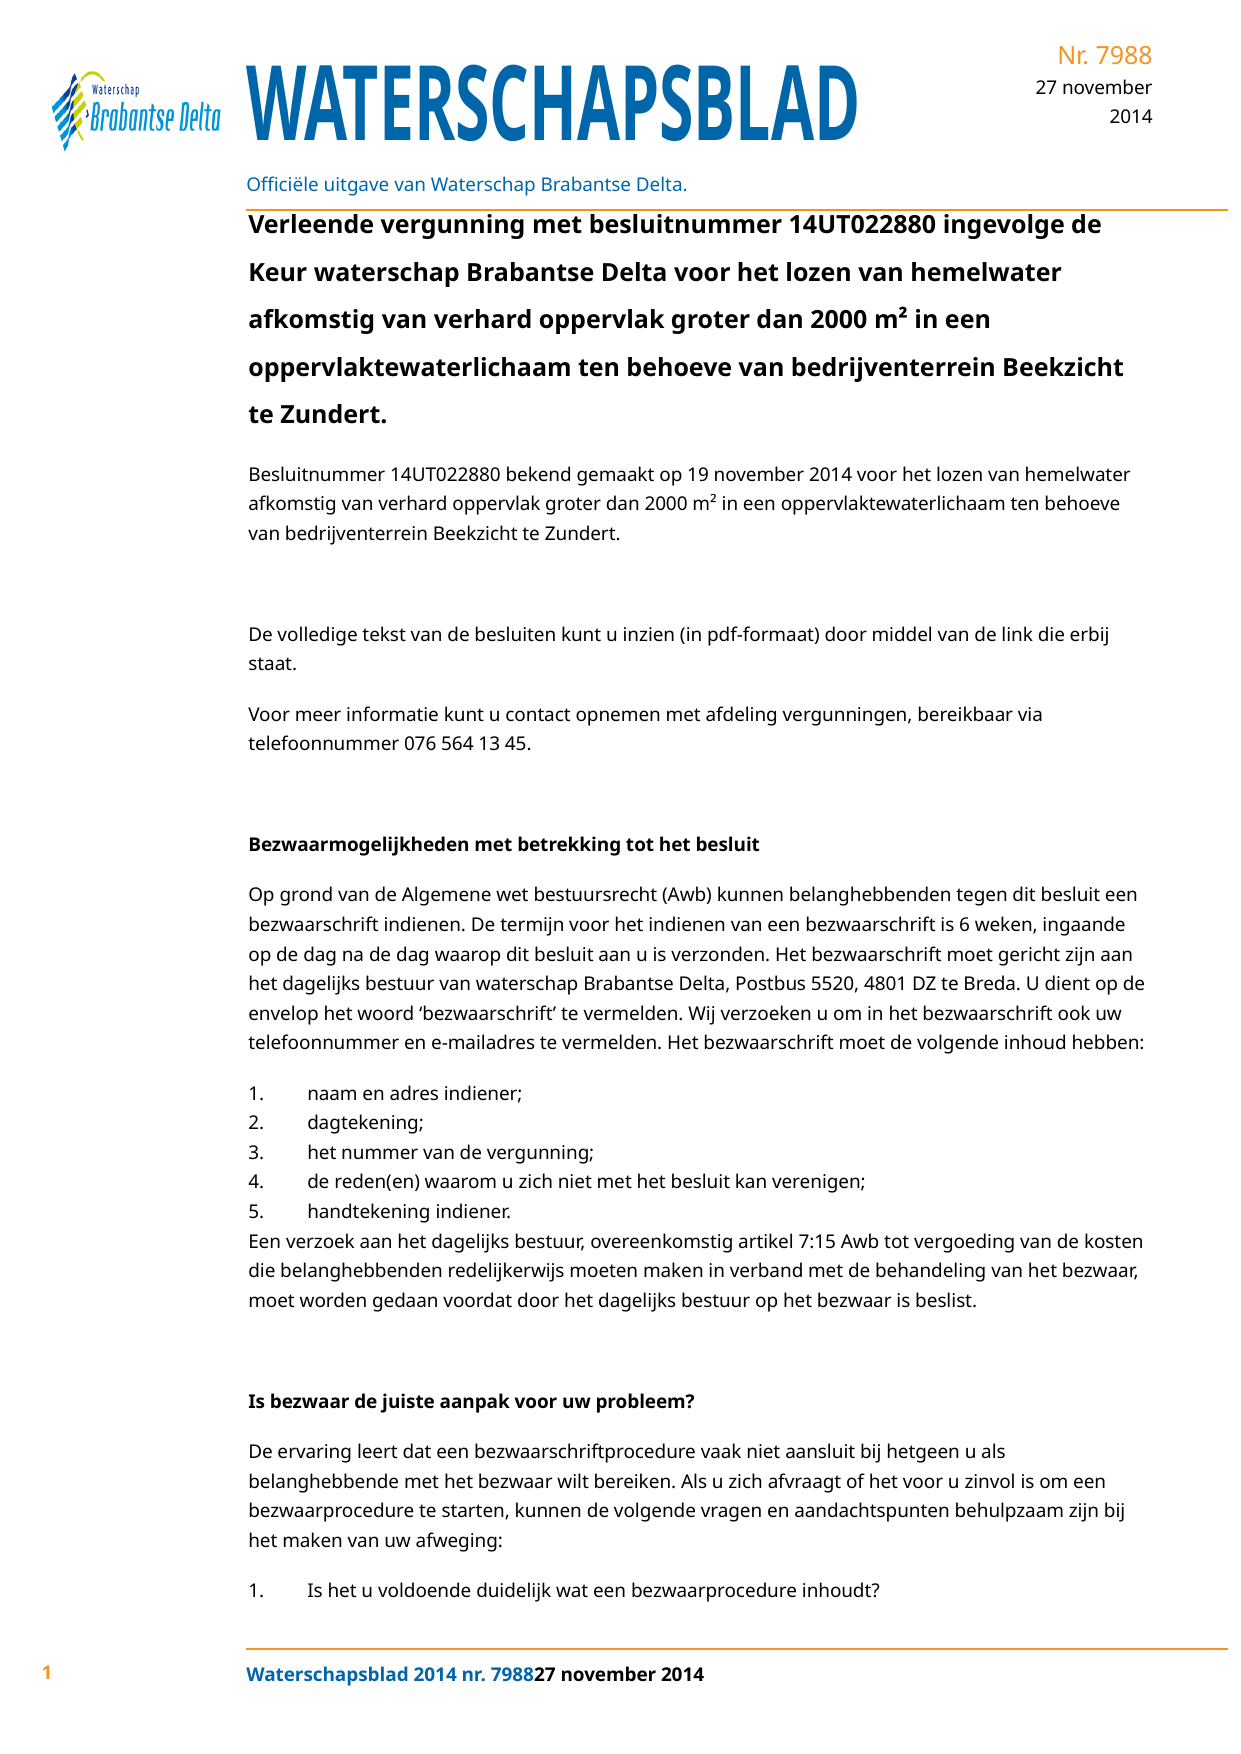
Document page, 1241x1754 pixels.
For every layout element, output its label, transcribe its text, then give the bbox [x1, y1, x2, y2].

list dagtekening; [248, 1109, 1152, 1135]
picture [41, 47, 231, 172]
list het nummer van de vergunning; [248, 1139, 1152, 1165]
text De ervaring leert dat een bezwaarschriftprocedure vaak niet aansluit bij hetgeen u als belanghebbende met het bezwaar wilt bereiken. Als u zich afvraagt of het voor u zinvol is om een bezwaarprocedure te starten, kunnen de volgende vragen en aandachtspunten behulpzaam zijn bij het maken van uw afweging: [248, 1438, 1152, 1553]
text Is bezwaar de juiste aanpak voor uw probleem? [248, 1388, 1152, 1413]
text Voor meer informatie kunt u contact opnemen met afdeling vergunningen, bereikbaar via telefoonnummer 076 564 13 45. [248, 701, 1152, 756]
text Besluitnummer 14UT022880 bekend gemaakt op 19 november 2014 voor het lozen van hemelwater afkomstig van verhard oppervlak groter dan 2000 m² in een oppervlaktewaterlichaam ten behoeve van bedrijventerrein Beekzicht te Zundert. [248, 461, 1152, 546]
text Verleende vergunning met besluitnummer 14UT022880 ingevolge de Keur waterschap Brabantse Delta voor het lozen van hemelwater afkomstig van verhard oppervlak groter dan 2000 m² in een oppervlaktewaterlichaam ten behoeve van bedrijventerrein Beekzicht te Zundert. [248, 211, 1152, 431]
list handtekening indiener. [248, 1198, 1152, 1224]
text Op grond van de Algemene wet bestuursrecht (Awb) kunnen belanghebbenden tegen dit besluit een bezwaarschrift indienen. De termijn voor het indienen van een bezwaarschrift is 6 weken, ingaande op de dag na de dag waarop dit besluit aan u is verzonden. Het bezwaarschrift moet gericht zijn aan het dagelijks bestuur van waterschap Brabantse Delta, Postbus 5520, 4801 DZ te Breda. U dient op de envelop het woord ‘bezwaarschrift’ te vermelden. Wij verzoeken u om in het bezwaarschrift ook uw telefoonnummer en e‑mailadres te vermelden. Het bezwaarschrift moet de volgende inhoud hebben: [248, 882, 1152, 1055]
text De volledige tekst van de besluiten kunt u inzien (in pdf-formaat) door middel van de link die erbij staat. [248, 621, 1152, 676]
list Is het u voldoende duidelijk wat een bezwaarprocedure inhoudt? [248, 1577, 1152, 1603]
list de reden(en) waarom u zich niet met het besluit kan verenigen; [248, 1169, 1152, 1194]
list naam en adres indiener; [248, 1080, 1152, 1106]
text Een verzoek aan het dagelijks bestuur, overeenkomstig artikel 7:15 Awb tot vergoeding van de kosten die belanghebbenden redelijkerwijs moeten maken in verband met de behandeling van het bezwaar, moet worden gedaan voordat door het dagelijks bestuur op het bezwaar is beslist. [248, 1228, 1152, 1313]
text Bezwaarmogelijkheden met betrekking tot het besluit [248, 831, 1152, 857]
